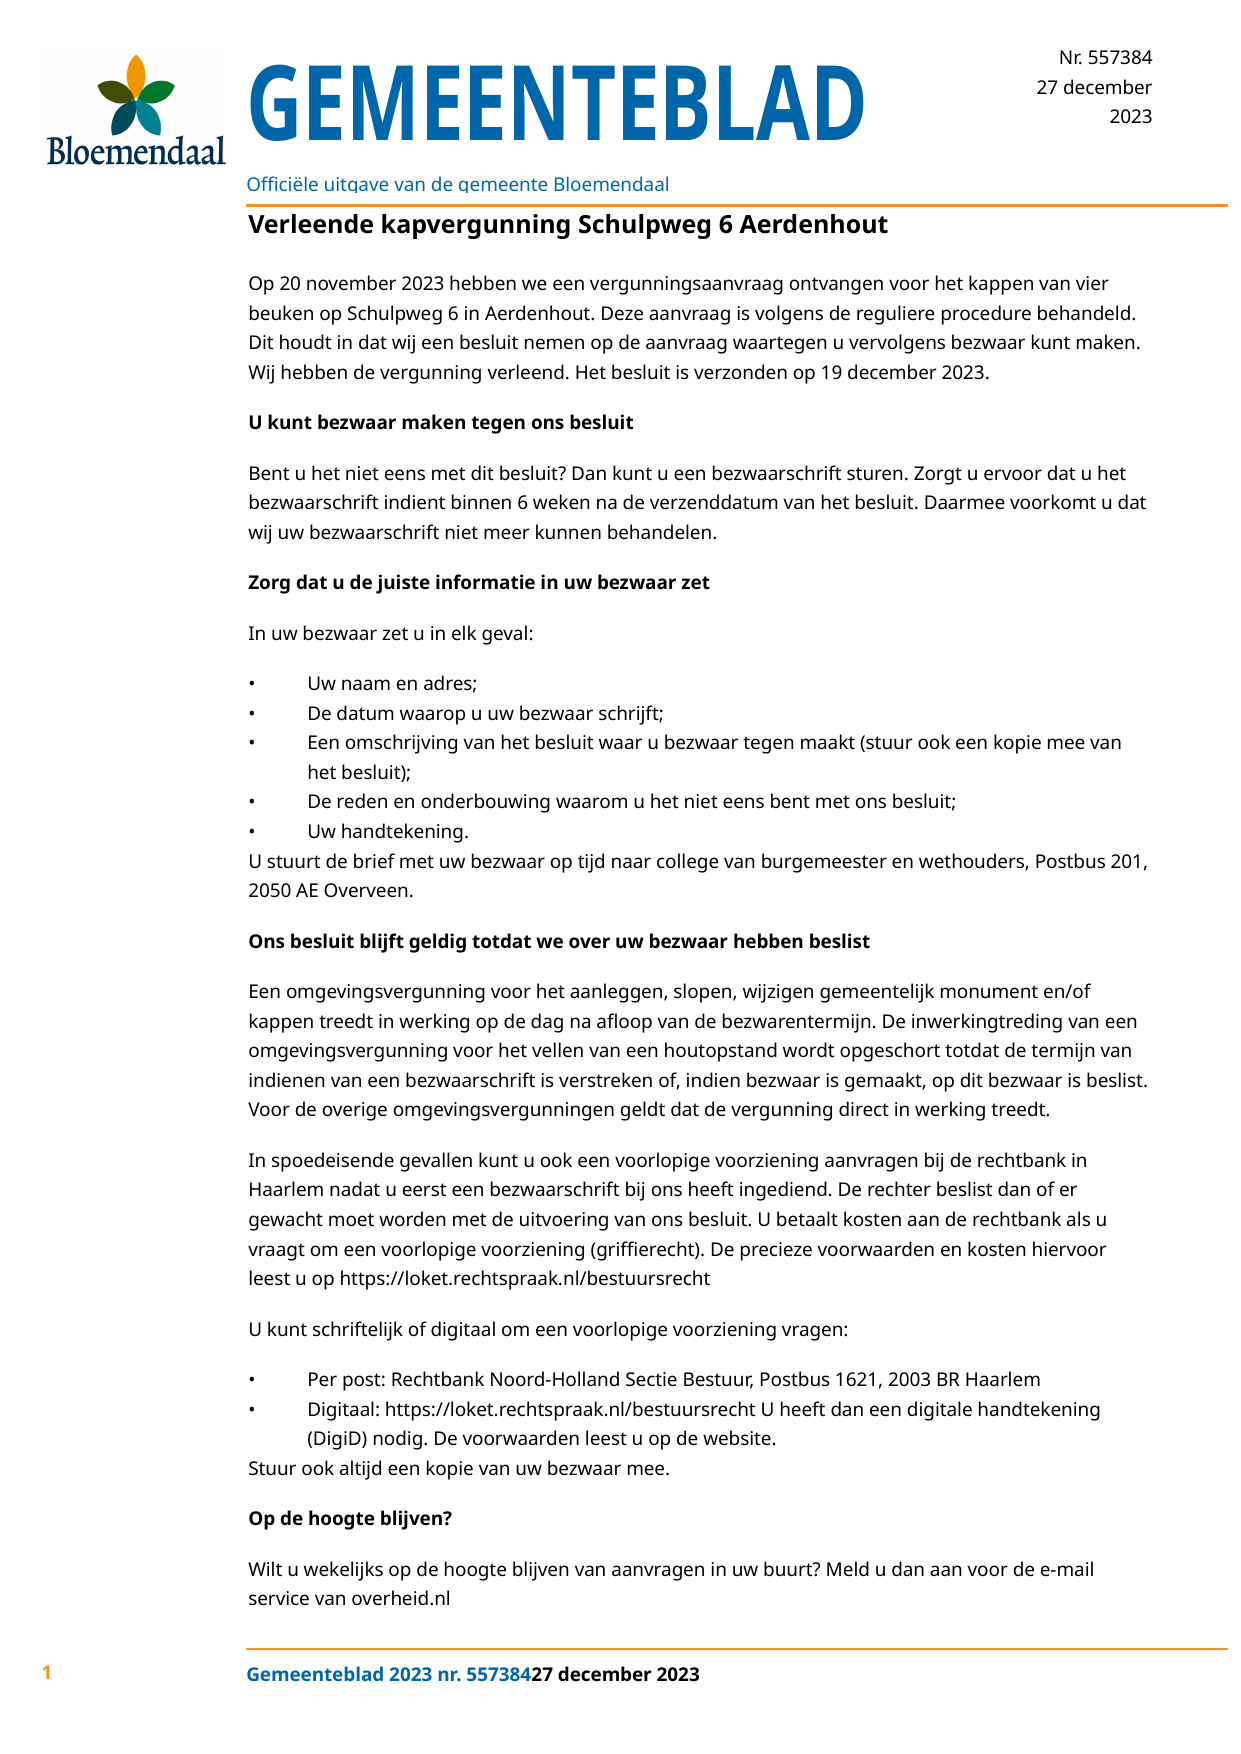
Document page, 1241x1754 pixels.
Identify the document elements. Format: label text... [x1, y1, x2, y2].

text Zorg dat u de juiste informatie in uw bezwaar zet [248, 569, 1152, 595]
text U kunt bezwaar maken tegen ons besluit [248, 409, 1152, 435]
list Uw handtekening. [248, 818, 1152, 844]
list De datum waarop u uw bezwaar schrijft; [248, 700, 1152, 726]
text Op 20 november 2023 hebben we een vergunningsaanvraag ontvangen voor het kappen van vier beuken op Schulpweg 6 in Aerdenhout. Deze aanvraag is volgens de reguliere procedure behandeld. Dit houdt in dat wij een besluit nemen op de aanvraag waartegen u vervolgens bezwaar kunt maken. Wij hebben de vergunning verleend. Het besluit is verzonden op 19 december 2023. [248, 270, 1152, 385]
picture [41, 47, 231, 172]
text Op de hoogte blijven? [248, 1505, 1152, 1531]
list Een omschrijving van het besluit waar u bezwaar tegen maakt (stuur ook een kopie mee van het besluit); [248, 729, 1152, 785]
text U kunt schriftelijk of digitaal om een voorlopige voorziening vragen: [248, 1316, 1152, 1341]
text In spoedeisende gevallen kunt u ook een voorlopige voorziening aanvragen bij de rechtbank in Haarlem nadat u eerst een bezwaarschrift bij ons heeft ingediend. De rechter beslist dan of er gewacht moet worden met de uitvoering van ons besluit. U betaalt kosten aan de rechtbank als u vraagt om een voorlopige voorziening (griffierecht). De precieze voorwaarden en kosten hiervoor leest u op https://loket.rechtspraak.nl/bestuursrecht [248, 1147, 1152, 1291]
text Stuur ook altijd een kopie van uw bezwaar mee. [248, 1455, 1152, 1481]
text Een omgevingsvergunning voor het aanleggen, slopen, wijzigen gemeentelijk monument en/of kappen treedt in werking op de dag na afloop van de bezwarentermijn. De inwerkingtreding van een omgevingsvergunning voor het vellen van een houtopstand wordt opgeschort totdat de termijn van indienen van een bezwaarschrift is verstreken of, indien bezwaar is gemaakt, op dit bezwaar is beslist. Voor de overige omgevingsvergunningen geldt dat de vergunning direct in werking treedt. [248, 978, 1152, 1122]
text Verleende kapvergunning Schulpweg 6 Aerdenhout [248, 207, 1152, 241]
text Ons besluit blijft geldig totdat we over uw bezwaar hebben beslist [248, 928, 1152, 953]
list Digitaal: https://loket.rechtspraak.nl/bestuursrecht U heeft dan een digitale handtekening (DigiD) nodig. De voorwaarden leest u op de website. [248, 1396, 1152, 1451]
list De reden en onderbouwing waarom u het niet eens bent met ons besluit; [248, 789, 1152, 814]
list Per post: Rechtbank Noord-Holland Sectie Bestuur, Postbus 1621, 2003 BR Haarlem [248, 1366, 1152, 1392]
text Wilt u wekelijks op de hoogte blijven van aanvragen in uw buurt? Meld u dan aan voor de e-mail service van overheid.nl [248, 1556, 1152, 1611]
text U stuurt de brief met uw bezwaar op tijd naar college van burgemeester en wethouders, Postbus 201, 2050 AE Overveen. [248, 848, 1152, 903]
text In uw bezwaar zet u in elk geval: [248, 620, 1152, 646]
text Bent u het niet eens met dit besluit? Dan kunt u een bezwaarschrift sturen. Zorgt u ervoor dat u het bezwaarschrift indient binnen 6 weken na de verzenddatum van het besluit. Daarmee voorkomt u dat wij uw bezwaarschrift niet meer kunnen behandelen. [248, 460, 1152, 545]
list Uw naam en adres; [248, 670, 1152, 696]
